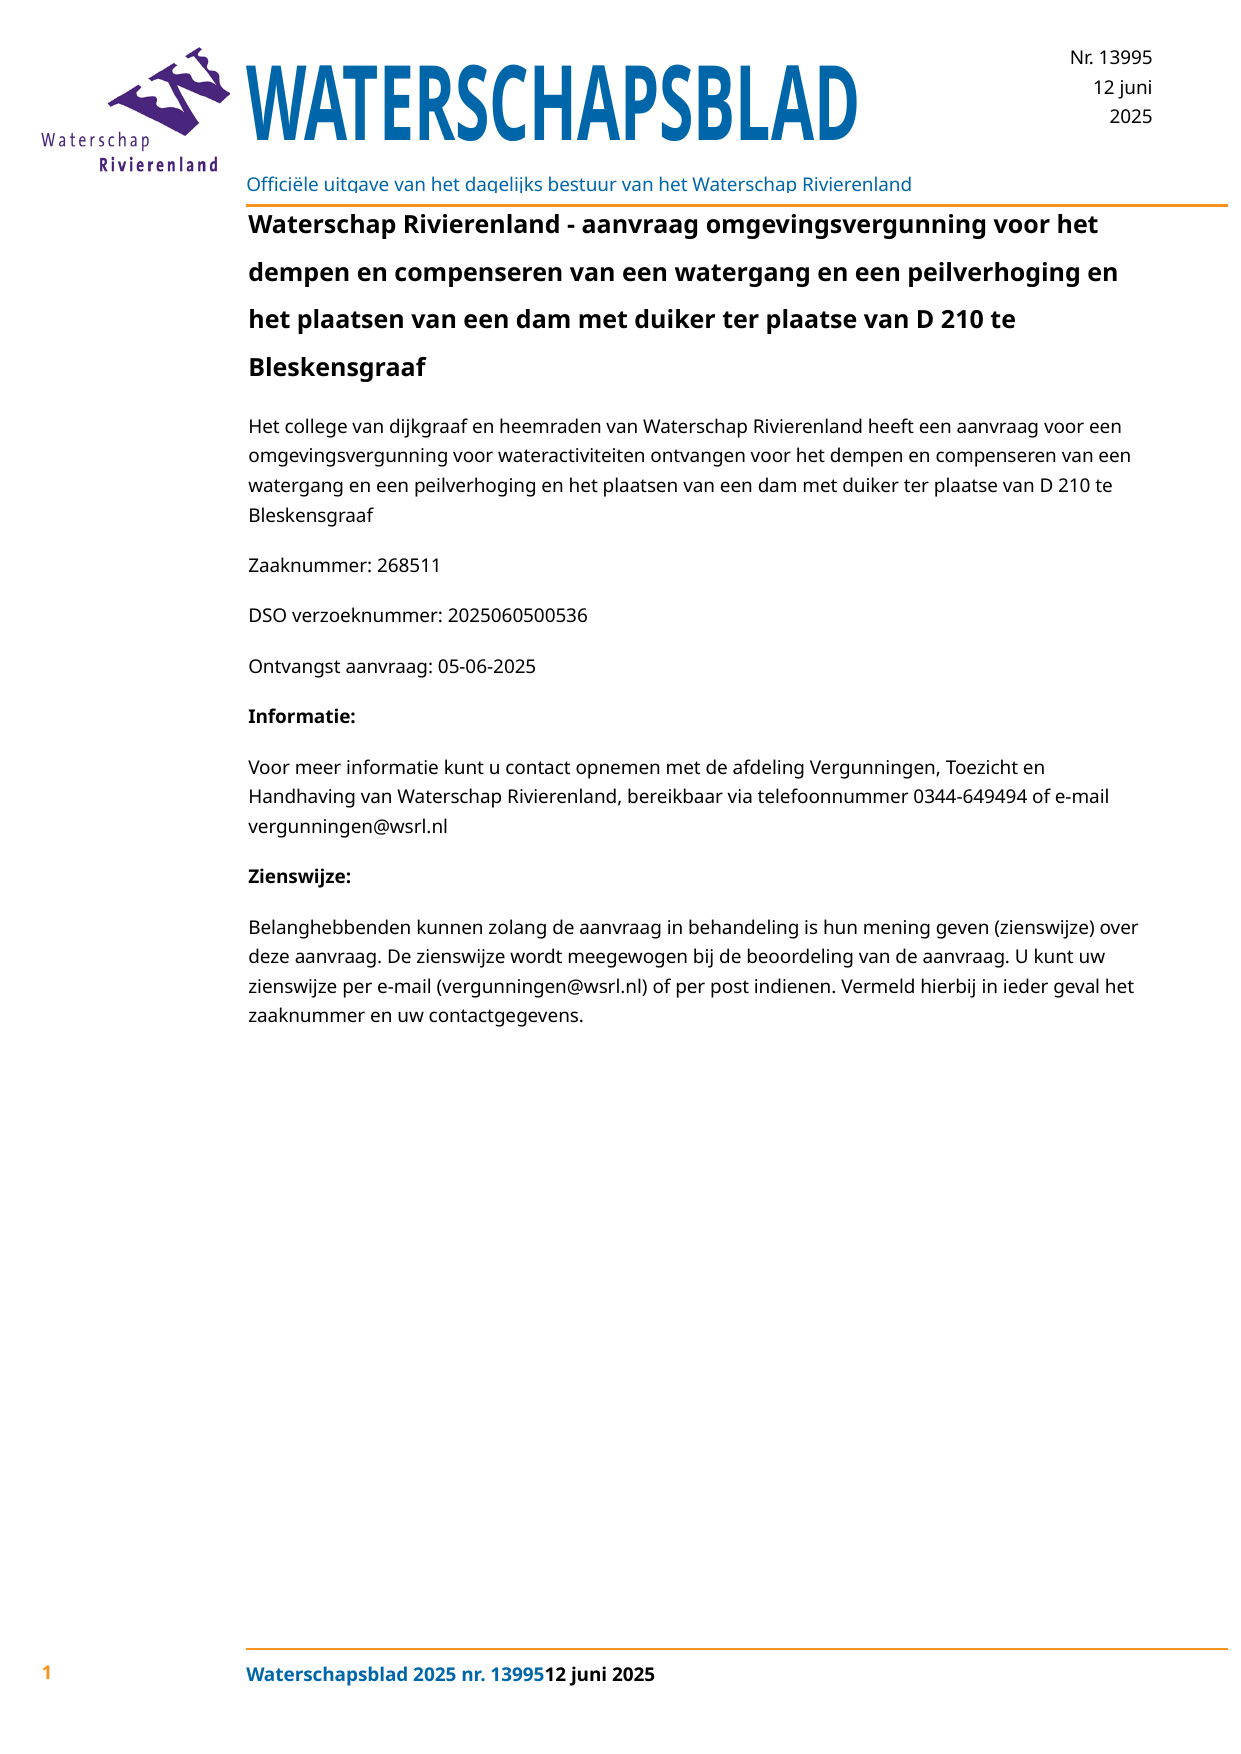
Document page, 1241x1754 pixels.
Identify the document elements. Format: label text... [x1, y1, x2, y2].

text Zienswijze: [248, 863, 1152, 889]
text Het college van dijkgraaf en heemraden van Waterschap Rivierenland heeft een aanvraag voor een omgevingsvergunning voor wateractiviteiten ontvangen voor het dempen en compenseren van een watergang en een peilverhoging en het plaatsen van een dam met duiker ter plaatse van D 210 te Bleskensgraaf [248, 413, 1152, 528]
text Informatie: [248, 703, 1152, 729]
picture [41, 47, 231, 172]
text Zaaknummer: 268511 [248, 552, 1152, 578]
text Voor meer informatie kunt u contact opnemen met de afdeling Vergunningen, Toezicht en Handhaving van Waterschap Rivierenland, bereikbaar via telefoonnummer 0344-649494 of e-mail vergunningen@wsrl.nl [248, 754, 1152, 839]
text Belanghebbenden kunnen zolang de aanvraag in behandeling is hun mening geven (zienswijze) over deze aanvraag. De zienswijze wordt meegewogen bij de beoordeling van de aanvraag. U kunt uw zienswijze per e-mail (vergunningen@wsrl.nl) of per post indienen. Vermeld hierbij in ieder geval het zaaknummer en uw contactgegevens. [248, 914, 1152, 1028]
text DSO verzoeknummer: 2025060500536 [248, 603, 1152, 628]
text Waterschap Rivierenland - aanvraag omgevingsvergunning voor het dempen en compenseren van een watergang en een peilverhoging en het plaatsen van een dam met duiker ter plaatse van D 210 te Bleskensgraaf [248, 207, 1152, 384]
text Ontvangst aanvraag: 05-06-2025 [248, 653, 1152, 679]
